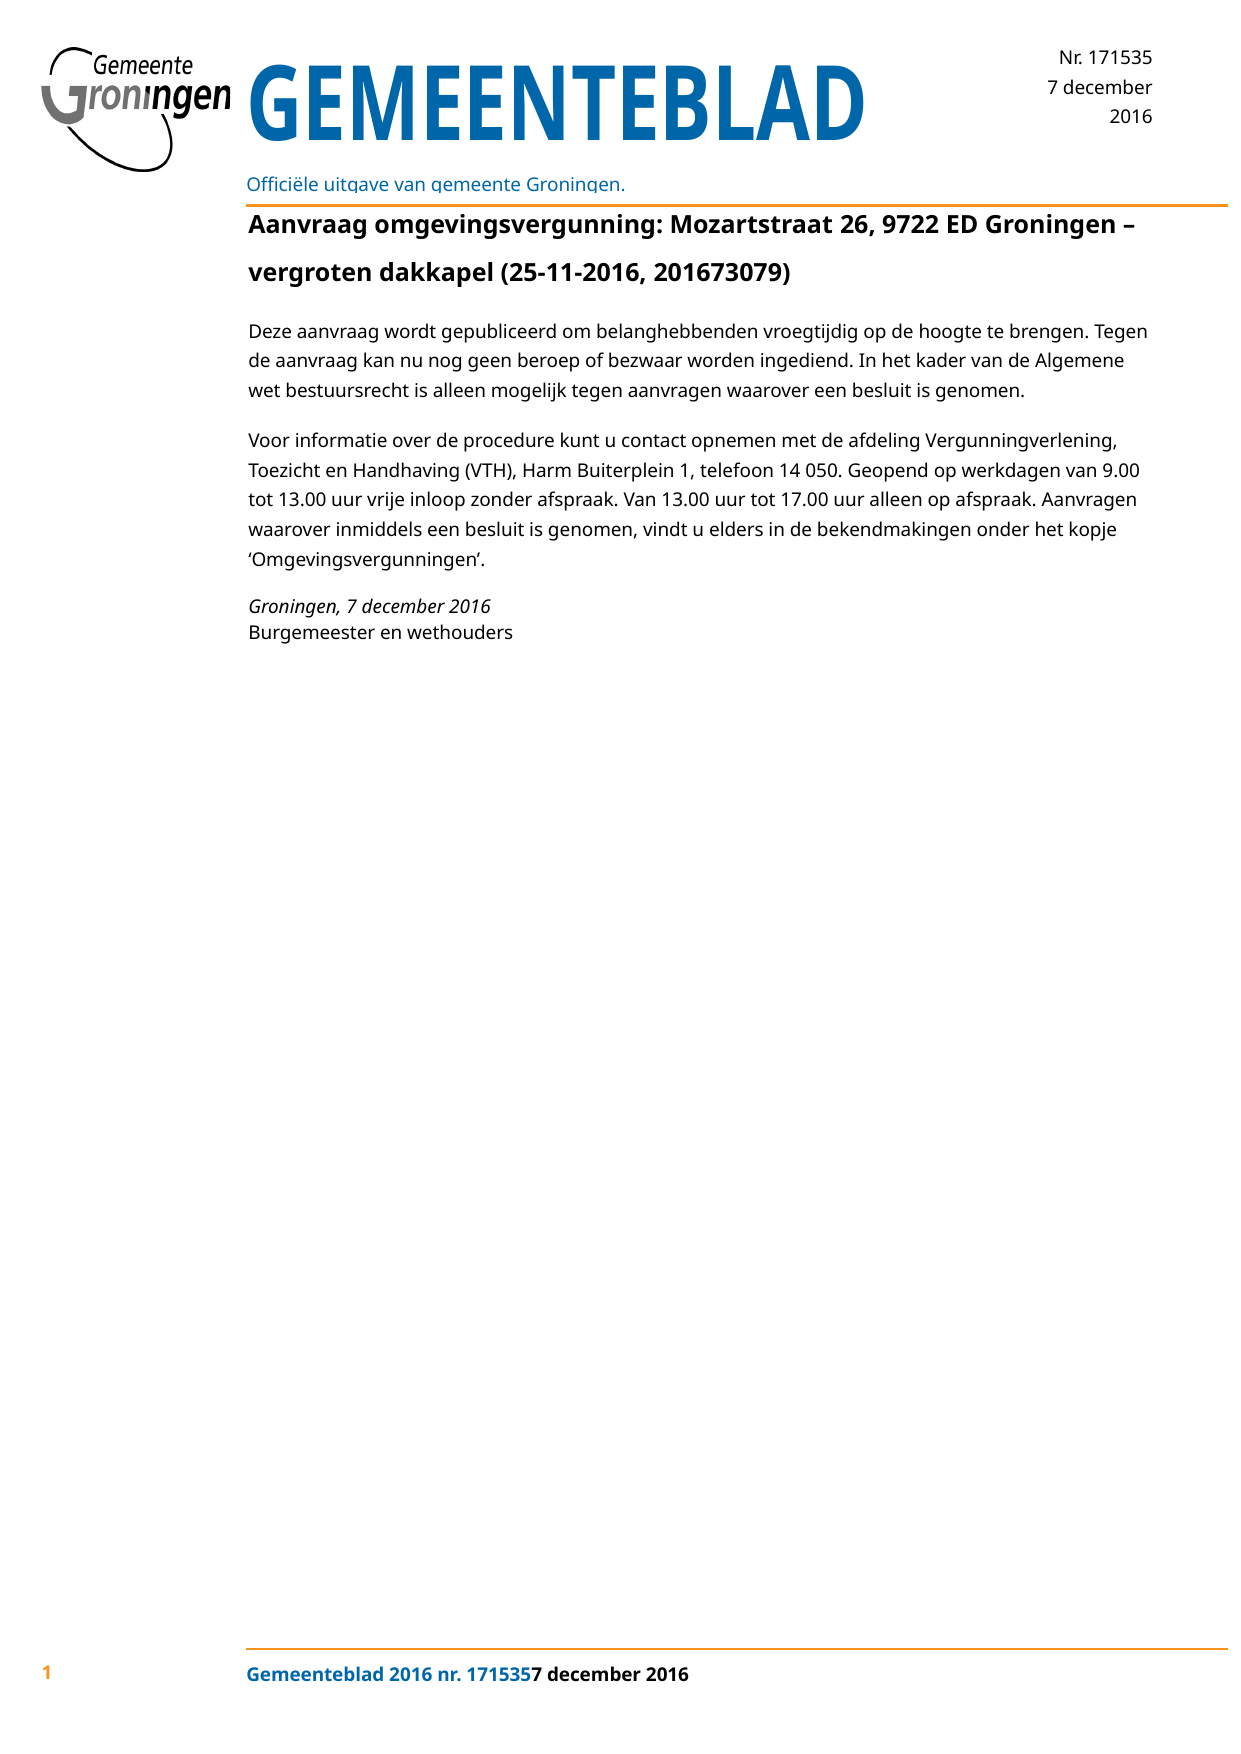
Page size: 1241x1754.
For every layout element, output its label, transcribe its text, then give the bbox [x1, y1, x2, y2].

text Groningen, 7 december 2016 [248, 594, 1152, 619]
text Burgemeester en wethouders [248, 619, 1152, 645]
text Voor informatie over de procedure kunt u contact opnemen met de afdeling Vergunningverlening, Toezicht en Handhaving (VTH), Harm Buiterplein 1, telefoon 14 050. Geopend op werkdagen van 9.00 tot 13.00 uur vrije inloop zonder afspraak. Van 13.00 uur tot 17.00 uur alleen op afspraak. Aanvragen waarover inmiddels een besluit is genomen, vindt u elders in de bekendmakingen onder het kopje ‘Omgevingsvergunningen’. [248, 427, 1152, 572]
text Aanvraag omgevingsvergunning: Mozartstraat 26, 9722 ED Groningen – vergroten dakkapel (25-11-2016, 201673079) [248, 207, 1152, 288]
picture [41, 47, 231, 172]
text Deze aanvraag wordt gepubliceerd om belanghebbenden vroegtijdig op de hoogte te brengen. Tegen de aanvraag kan nu nog geen beroep of bezwaar worden ingediend. In het kader van de Algemene wet bestuursrecht is alleen mogelijk tegen aanvragen waarover een besluit is genomen. [248, 318, 1152, 403]
